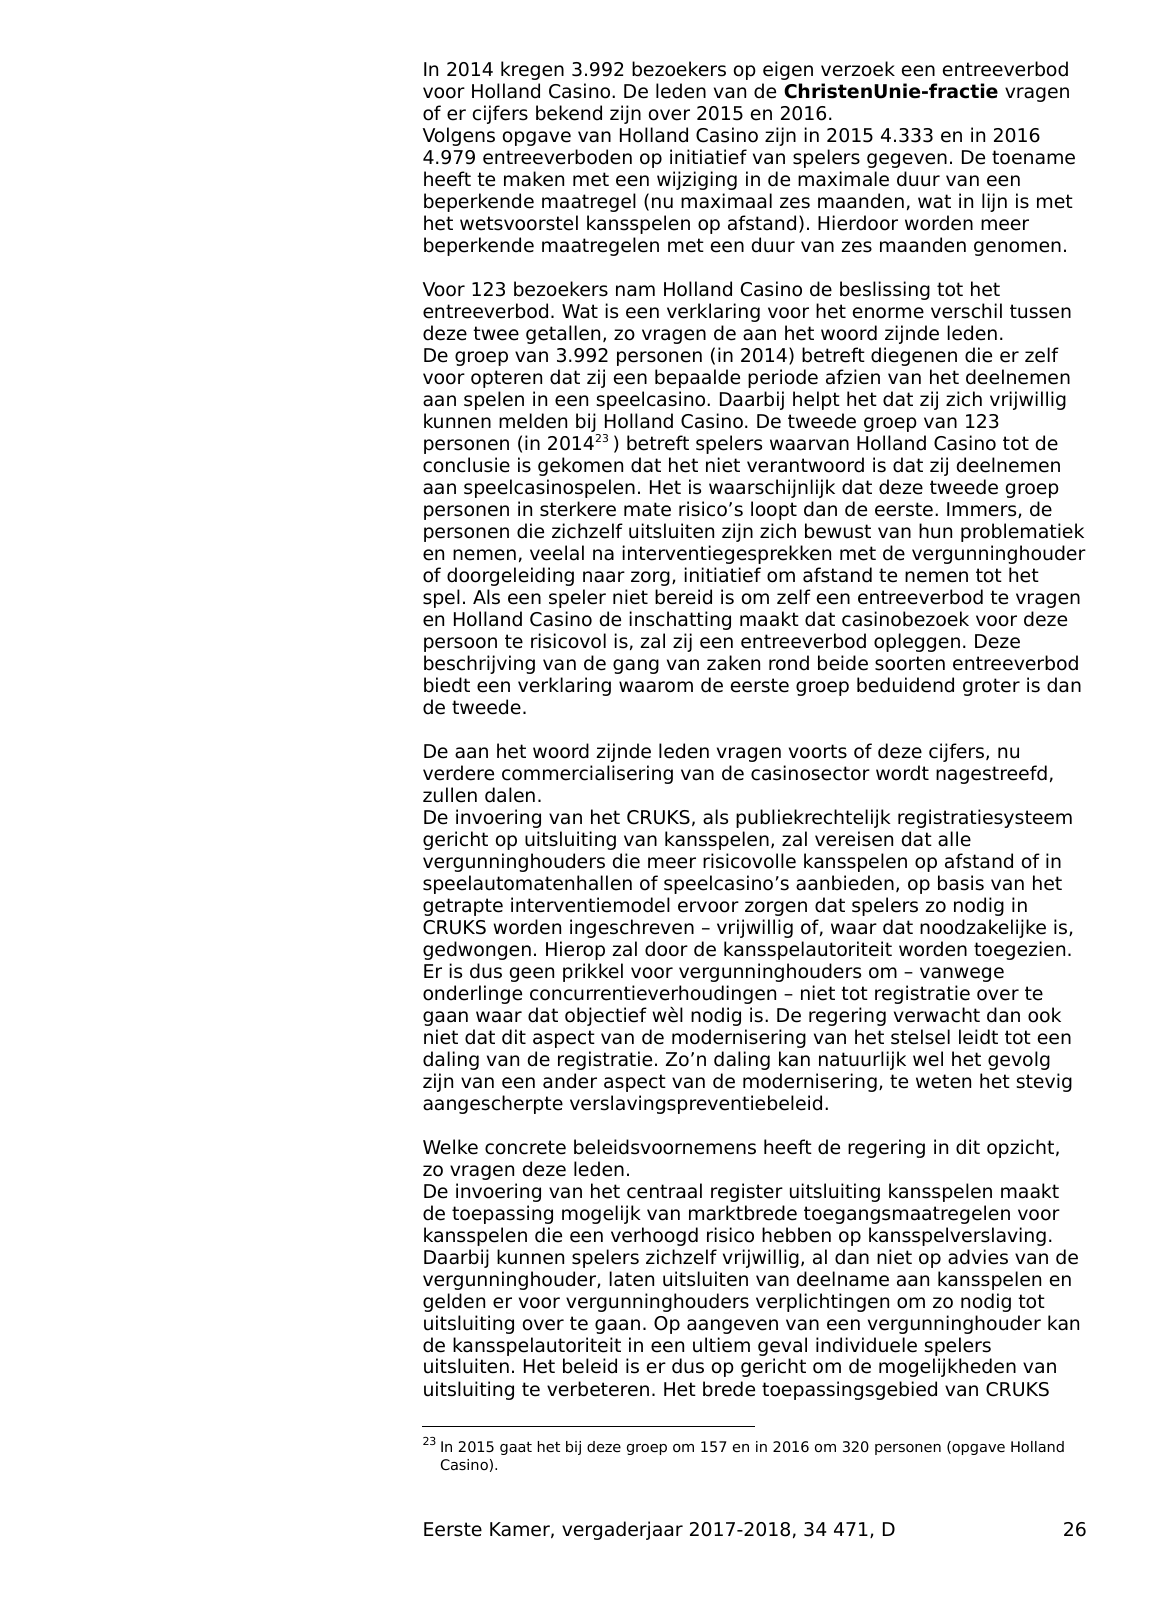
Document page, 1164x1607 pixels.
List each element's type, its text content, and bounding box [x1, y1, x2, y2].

text Volgens opgave van Holland Casino zijn in 2015 4.333 en in 2016 4.979 entreeverboden op initiatief van spelers gegeven. De toename heeft te maken met een wijziging in de maximale duur van een beperkende maatregel (nu maximaal zes maanden, wat in lijn is met het wetsvoorstel kansspelen op afstand). Hierdoor worden meer beperkende maatregelen met een duur van zes maanden genomen. [422, 125, 1087, 257]
text De invoering van het CRUKS, als publiekrechtelijk registratiesysteem gericht op uitsluiting van kansspelen, zal vereisen dat alle vergunninghouders die meer risicovolle kansspelen op afstand of in speelautomatenhallen of speelcasino’s aanbieden, op basis van het getrapte interventiemodel ervoor zorgen dat spelers zo nodig in CRUKS worden ingeschreven – vrijwillig of, waar dat noodzakelijke is, gedwongen. Hierop zal door de kansspelautoriteit worden toegezien. Er is dus geen prikkel voor vergunninghouders om – vanwege onderlinge concurrentieverhoudingen – niet tot registratie over te gaan waar dat objectief wèl nodig is. De regering verwacht dan ook niet dat dit aspect van de modernisering van het stelsel leidt tot een daling van de registratie. Zo’n daling kan natuurlijk wel het gevolg zijn van een ander aspect van de modernisering, te weten het stevig aangescherpte verslavingspreventiebeleid. [422, 807, 1087, 1114]
text De invoering van het centraal register uitsluiting kansspelen maakt de toepassing mogelijk van marktbrede toegangsmaatregelen voor kansspelen die een verhoogd risico hebben op kansspelverslaving. Daarbij kunnen spelers zichzelf vrijwillig, al dan niet op advies van de vergunninghouder, laten uitsluiten van deelname aan kansspelen en gelden er voor vergunninghouders verplichtingen om zo nodig tot uitsluiting over te gaan. Op aangeven van een vergunninghouder kan de kansspelautoriteit in een ultiem geval individuele spelers uitsluiten. Het beleid is er dus op gericht om de mogelijkheden van uitsluiting te verbeteren. Het brede toepassingsgebied van CRUKS [422, 1181, 1087, 1400]
text De aan het woord zijnde leden vragen voorts of deze cijfers, nu verdere commercialisering van de casinosector wordt nagestreefd, zullen dalen. [422, 741, 1087, 807]
text Voor 123 bezoekers nam Holland Casino de beslissing tot het entreeverbod. Wat is een verklaring voor het enorme verschil tussen deze twee getallen, zo vragen de aan het woord zijnde leden. [422, 279, 1087, 345]
text In 2015 gaat het bij deze groep om 157 en in 2016 om 320 personen (opgave Holland Casino). [422, 1435, 1087, 1474]
text Welke concrete beleidsvoornemens heeft de regering in dit opzicht, zo vragen deze leden. [422, 1137, 1087, 1181]
text De groep van 3.992 personen (in 2014) betreft diegenen die er zelf voor opteren dat zij een bepaalde periode afzien van het deelnemen aan spelen in een speelcasino. Daarbij helpt het dat zij zich vrijwillig kunnen melden bij Holland Casino. De tweede groep van 123 personen (in 2014) betreft spelers waarvan Holland Casino tot de conclusie is gekomen dat het niet verantwoord is dat zij deelnemen aan speelcasinospelen. Het is waarschijnlijk dat deze tweede groep personen in sterkere mate risico’s loopt dan de eerste. Immers, de personen die zichzelf uitsluiten zijn zich bewust van hun problematiek en nemen, veelal na interventiegesprekken met de vergunninghouder of doorgeleiding naar zorg, initiatief om afstand te nemen tot het spel. Als een speler niet bereid is om zelf een entreeverbod te vragen en Holland Casino de inschatting maakt dat casinobezoek voor deze persoon te risicovol is, zal zij een entreeverbod opleggen. Deze beschrijving van de gang van zaken rond beide soorten entreeverbod biedt een verklaring waarom de eerste groep beduidend groter is dan de tweede. [422, 345, 1087, 719]
text In 2014 kregen 3.992 bezoekers op eigen verzoek een entreeverbod voor Holland Casino. De leden van de ChristenUnie-fractie vragen of er cijfers bekend zijn over 2015 en 2016. [422, 59, 1087, 125]
